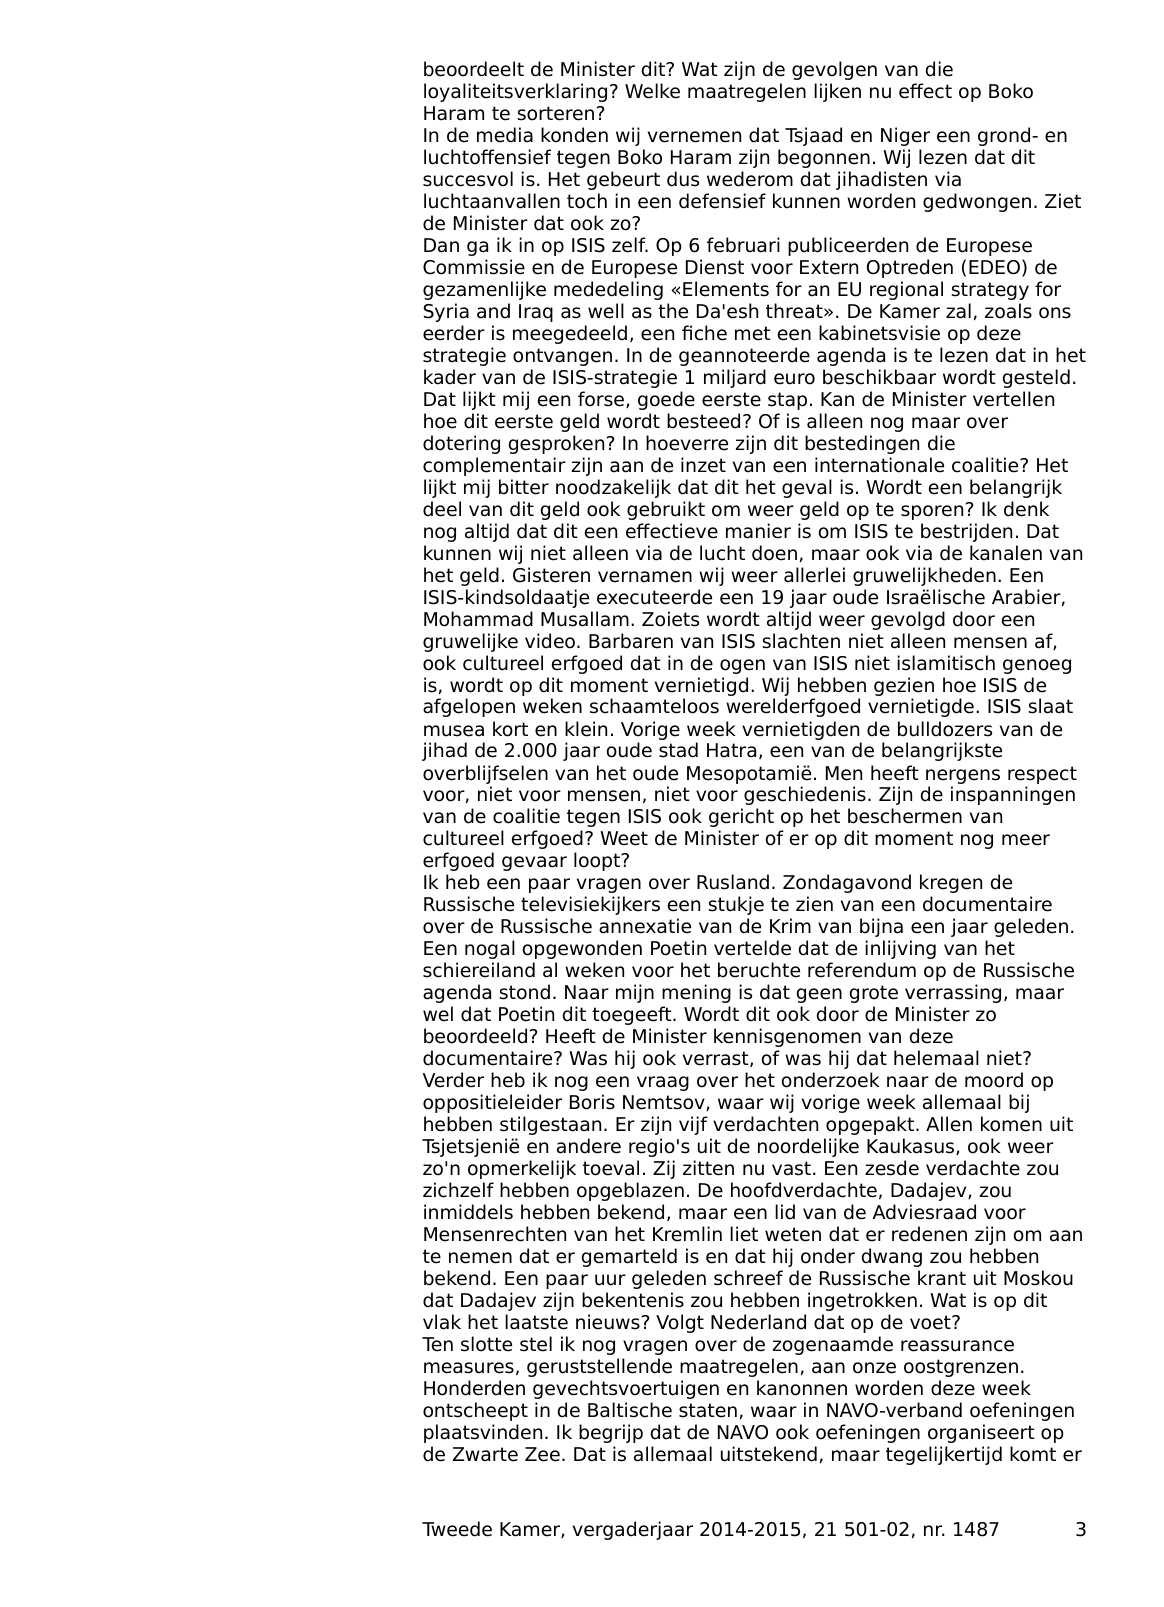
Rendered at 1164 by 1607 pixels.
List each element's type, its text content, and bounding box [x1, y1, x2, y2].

text Ten slotte stel ik nog vragen over de zogenaamde reassurance measures, geruststellende maatregelen, aan onze oostgrenzen. Honderden gevechtsvoertuigen en kanonnen worden deze week ontscheept in de Baltische staten, waar in NAVO-verband oefeningen plaatsvinden. Ik begrijp dat de NAVO ook oefeningen organiseert op de Zwarte Zee. Dat is allemaal uitstekend, maar tegelijkertijd komt er [422, 1334, 1087, 1466]
text Dan ga ik in op ISIS zelf. Op 6 februari publiceerden de Europese Commissie en de Europese Dienst voor Extern Optreden (EDEO) de gezamenlijke mededeling «Elements for an EU regional strategy for Syria and Iraq as well as the Da'esh threat». De Kamer zal, zoals ons eerder is meegedeeld, een fiche met een kabinetsvisie op deze strategie ontvangen. In de geannoteerde agenda is te lezen dat in het kader van de ISIS-strategie 1 miljard euro beschikbaar wordt gesteld. Dat lijkt mij een forse, goede eerste stap. Kan de Minister vertellen hoe dit eerste geld wordt besteed? Of is alleen nog maar over dotering gesproken? In hoeverre zijn dit bestedingen die complementair zijn aan de inzet van een internationale coalitie? Het lijkt mij bitter noodzakelijk dat dit het geval is. Wordt een belangrijk deel van dit geld ook gebruikt om weer geld op te sporen? Ik denk nog altijd dat dit een effectieve manier is om ISIS te bestrijden. Dat kunnen wij niet alleen via de lucht doen, maar ook via de kanalen van het geld. Gisteren vernamen wij weer allerlei gruwelijkheden. Een ISIS-kindsoldaatje executeerde een 19 jaar oude Israëlische Arabier, Mohammad Musallam. Zoiets wordt altijd weer gevolgd door een gruwelijke video. Barbaren van ISIS slachten niet alleen mensen af, ook cultureel erfgoed dat in de ogen van ISIS niet islamitisch genoeg is, wordt op dit moment vernietigd. Wij hebben gezien hoe ISIS de afgelopen weken schaamteloos werelderfgoed vernietigde. ISIS slaat musea kort en klein. Vorige week vernietigden de bulldozers van de jihad de 2.000 jaar oude stad Hatra, een van de belangrijkste overblijfselen van het oude Mesopotamië. Men heeft nergens respect voor, niet voor mensen, niet voor geschiedenis. Zijn de inspanningen van de coalitie tegen ISIS ook gericht op het beschermen van cultureel erfgoed? Weet de Minister of er op dit moment nog meer erfgoed gevaar loopt? [422, 235, 1087, 872]
text beoordeelt de Minister dit? Wat zijn de gevolgen van die loyaliteitsverklaring? Welke maatregelen lijken nu effect op Boko Haram te sorteren? [422, 59, 1087, 125]
text Verder heb ik nog een vraag over het onderzoek naar de moord op oppositieleider Boris Nemtsov, waar wij vorige week allemaal bij hebben stilgestaan. Er zijn vijf verdachten opgepakt. Allen komen uit Tsjetsjenië en andere regio's uit de noordelijke Kaukasus, ook weer zo'n opmerkelijk toeval. Zij zitten nu vast. Een zesde verdachte zou zichzelf hebben opgeblazen. De hoofdverdachte, Dadajev, zou inmiddels hebben bekend, maar een lid van de Adviesraad voor Mensenrechten van het Kremlin liet weten dat er redenen zijn om aan te nemen dat er gemarteld is en dat hij onder dwang zou hebben bekend. Een paar uur geleden schreef de Russische krant uit Moskou dat Dadajev zijn bekentenis zou hebben ingetrokken. Wat is op dit vlak het laatste nieuws? Volgt Nederland dat op de voet? [422, 1070, 1087, 1334]
text In de media konden wij vernemen dat Tsjaad en Niger een grond- en luchtoffensief tegen Boko Haram zijn begonnen. Wij lezen dat dit succesvol is. Het gebeurt dus wederom dat jihadisten via luchtaanvallen toch in een defensief kunnen worden gedwongen. Ziet de Minister dat ook zo? [422, 125, 1087, 235]
text Ik heb een paar vragen over Rusland. Zondagavond kregen de Russische televisiekijkers een stukje te zien van een documentaire over de Russische annexatie van de Krim van bijna een jaar geleden. Een nogal opgewonden Poetin vertelde dat de inlijving van het schiereiland al weken voor het beruchte referendum op de Russische agenda stond. Naar mijn mening is dat geen grote verrassing, maar wel dat Poetin dit toegeeft. Wordt dit ook door de Minister zo beoordeeld? Heeft de Minister kennisgenomen van deze documentaire? Was hij ook verrast, of was hij dat helemaal niet? [422, 872, 1087, 1070]
